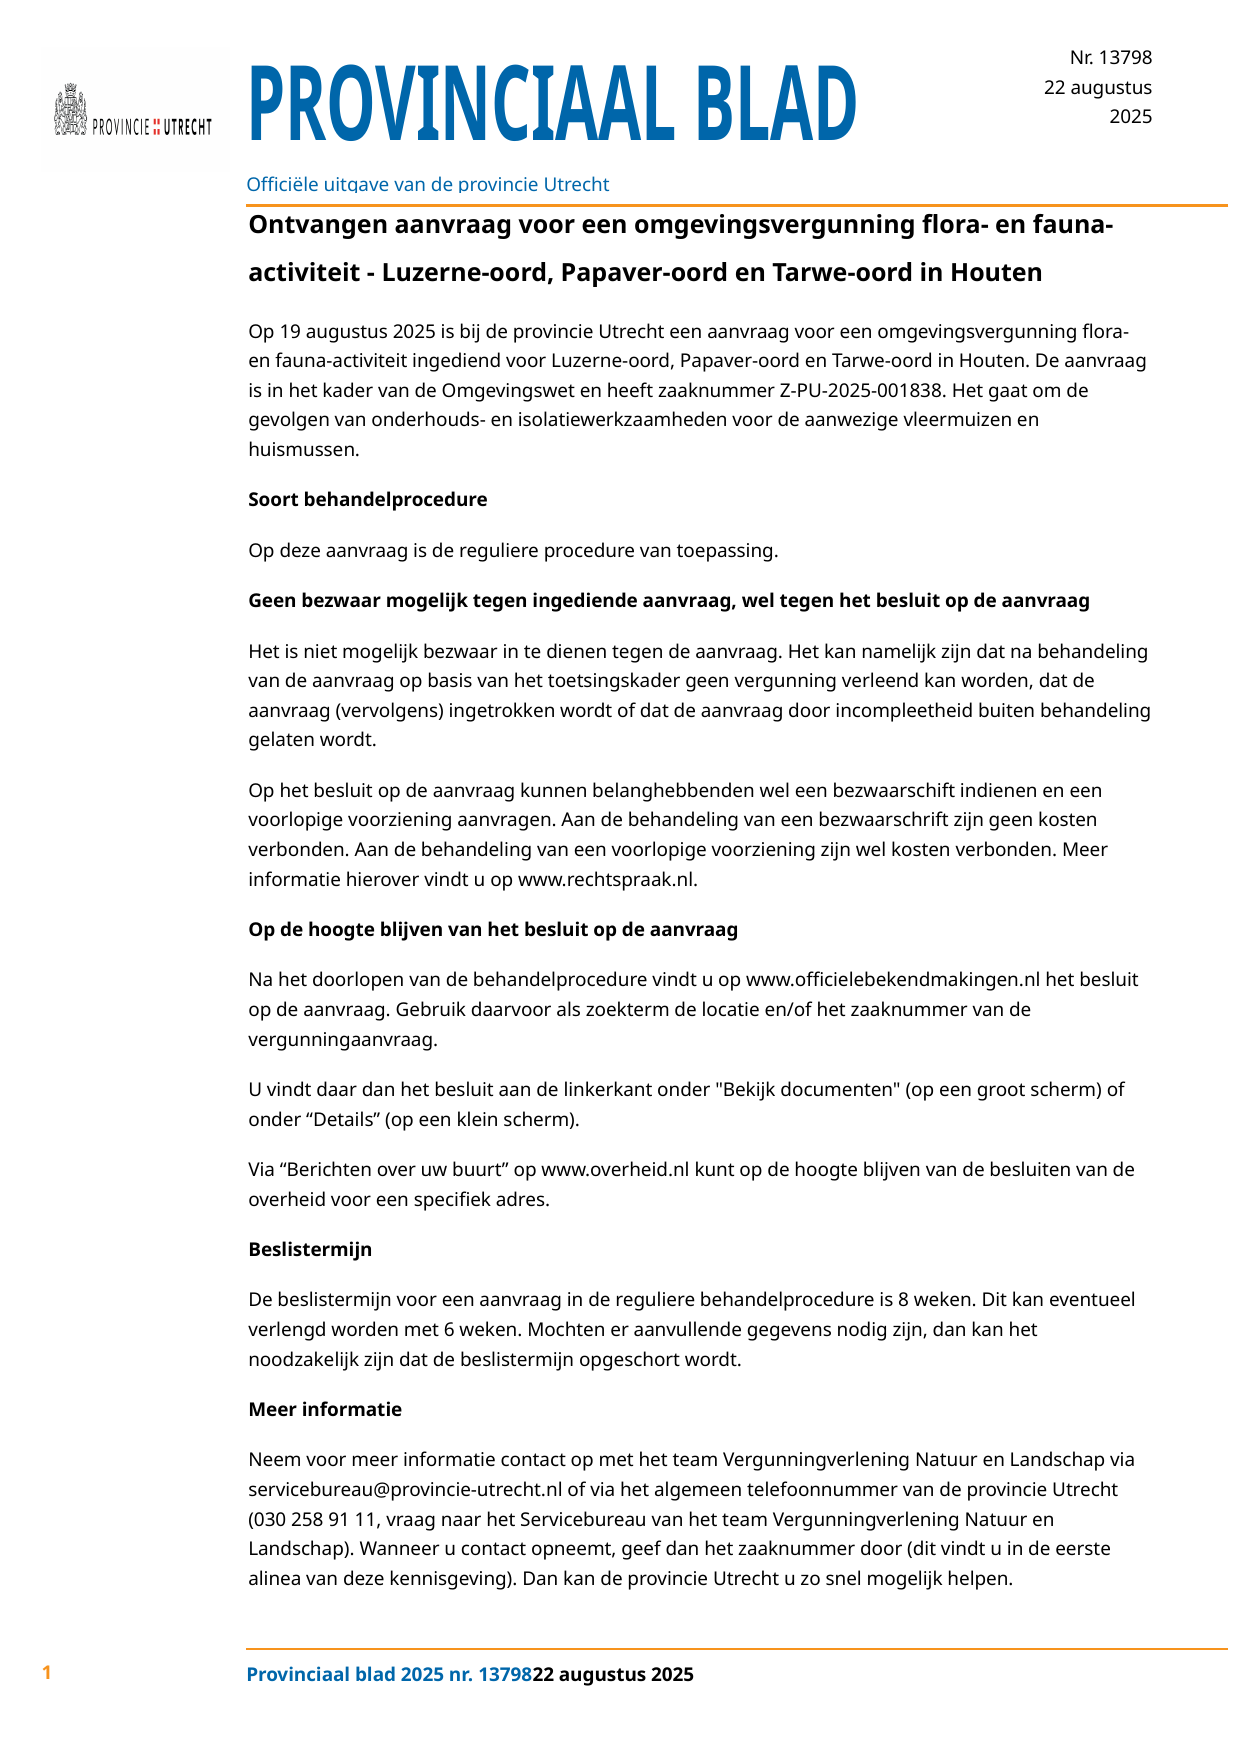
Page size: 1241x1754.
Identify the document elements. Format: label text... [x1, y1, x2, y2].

text Na het doorlopen van de behandelprocedure vindt u op www.officielebekendmakingen.nl het besluit op de aanvraag. Gebruik daarvoor als zoekterm de locatie en/of het zaaknummer van de vergunningaanvraag. [248, 967, 1152, 1052]
text U vindt daar dan het besluit aan de linkerkant onder "Bekijk documenten" (op een groot scherm) of onder “Details” (op een klein scherm). [248, 1076, 1152, 1132]
picture [41, 47, 231, 172]
text Op het besluit op de aanvraag kunnen belanghebbenden wel een bezwaarschift indienen en een voorlopige voorziening aanvragen. Aan de behandeling van een bezwaarschrift zijn geen kosten verbonden. Aan de behandeling van een voorlopige voorziening zijn wel kosten verbonden. Meer informatie hierover vindt u op www.rechtspraak.nl. [248, 777, 1152, 892]
text Op 19 augustus 2025 is bij de provincie Utrecht een aanvraag voor een omgevingsvergunning flora- en fauna-activiteit ingediend voor Luzerne-oord, Papaver-oord en Tarwe-oord in Houten. De aanvraag is in het kader van de Omgevingswet en heeft zaaknummer Z-PU-2025-001838. Het gaat om de gevolgen van onderhouds- en isolatiewerkzaamheden voor de aanwezige vleermuizen en huismussen. [248, 318, 1152, 462]
text Op deze aanvraag is de reguliere procedure van toepassing. [248, 537, 1152, 563]
text Beslistermijn [248, 1236, 1152, 1262]
text Ontvangen aanvraag voor een omgevingsvergunning flora- en fauna-activiteit - Luzerne-oord, Papaver-oord en Tarwe-oord in Houten [248, 207, 1152, 288]
text Op de hoogte blijven van het besluit op de aanvraag [248, 916, 1152, 942]
text Meer informatie [248, 1396, 1152, 1422]
text Via “Berichten over uw buurt” op www.overheid.nl kunt op de hoogte blijven van de besluiten van de overheid voor een specifiek adres. [248, 1156, 1152, 1212]
text Neem voor meer informatie contact op met het team Vergunningverlening Natuur en Landschap via servicebureau@provincie-utrecht.nl of via het algemeen telefoonnummer van de provincie Utrecht (030 258 91 11, vraag naar het Servicebureau van het team Vergunningverlening Natuur en Landschap). Wanneer u contact opneemt, geef dan het zaaknummer door (dit vindt u in de eerste alinea van deze kennisgeving). Dan kan de provincie Utrecht u zo snel mogelijk helpen. [248, 1447, 1152, 1591]
text Geen bezwaar mogelijk tegen ingediende aanvraag, wel tegen het besluit op de aanvraag [248, 587, 1152, 613]
text Soort behandelprocedure [248, 487, 1152, 512]
text De beslistermijn voor een aanvraag in de reguliere behandelprocedure is 8 weken. Dit kan eventueel verlengd worden met 6 weken. Mochten er aanvullende gegevens nodig zijn, dan kan het noodzakelijk zijn dat de beslistermijn opgeschort wordt. [248, 1287, 1152, 1372]
text Het is niet mogelijk bezwaar in te dienen tegen de aanvraag. Het kan namelijk zijn dat na behandeling van de aanvraag op basis van het toetsingskader geen vergunning verleend kan worden, dat de aanvraag (vervolgens) ingetrokken wordt of dat de aanvraag door incompleetheid buiten behandeling gelaten wordt. [248, 638, 1152, 752]
